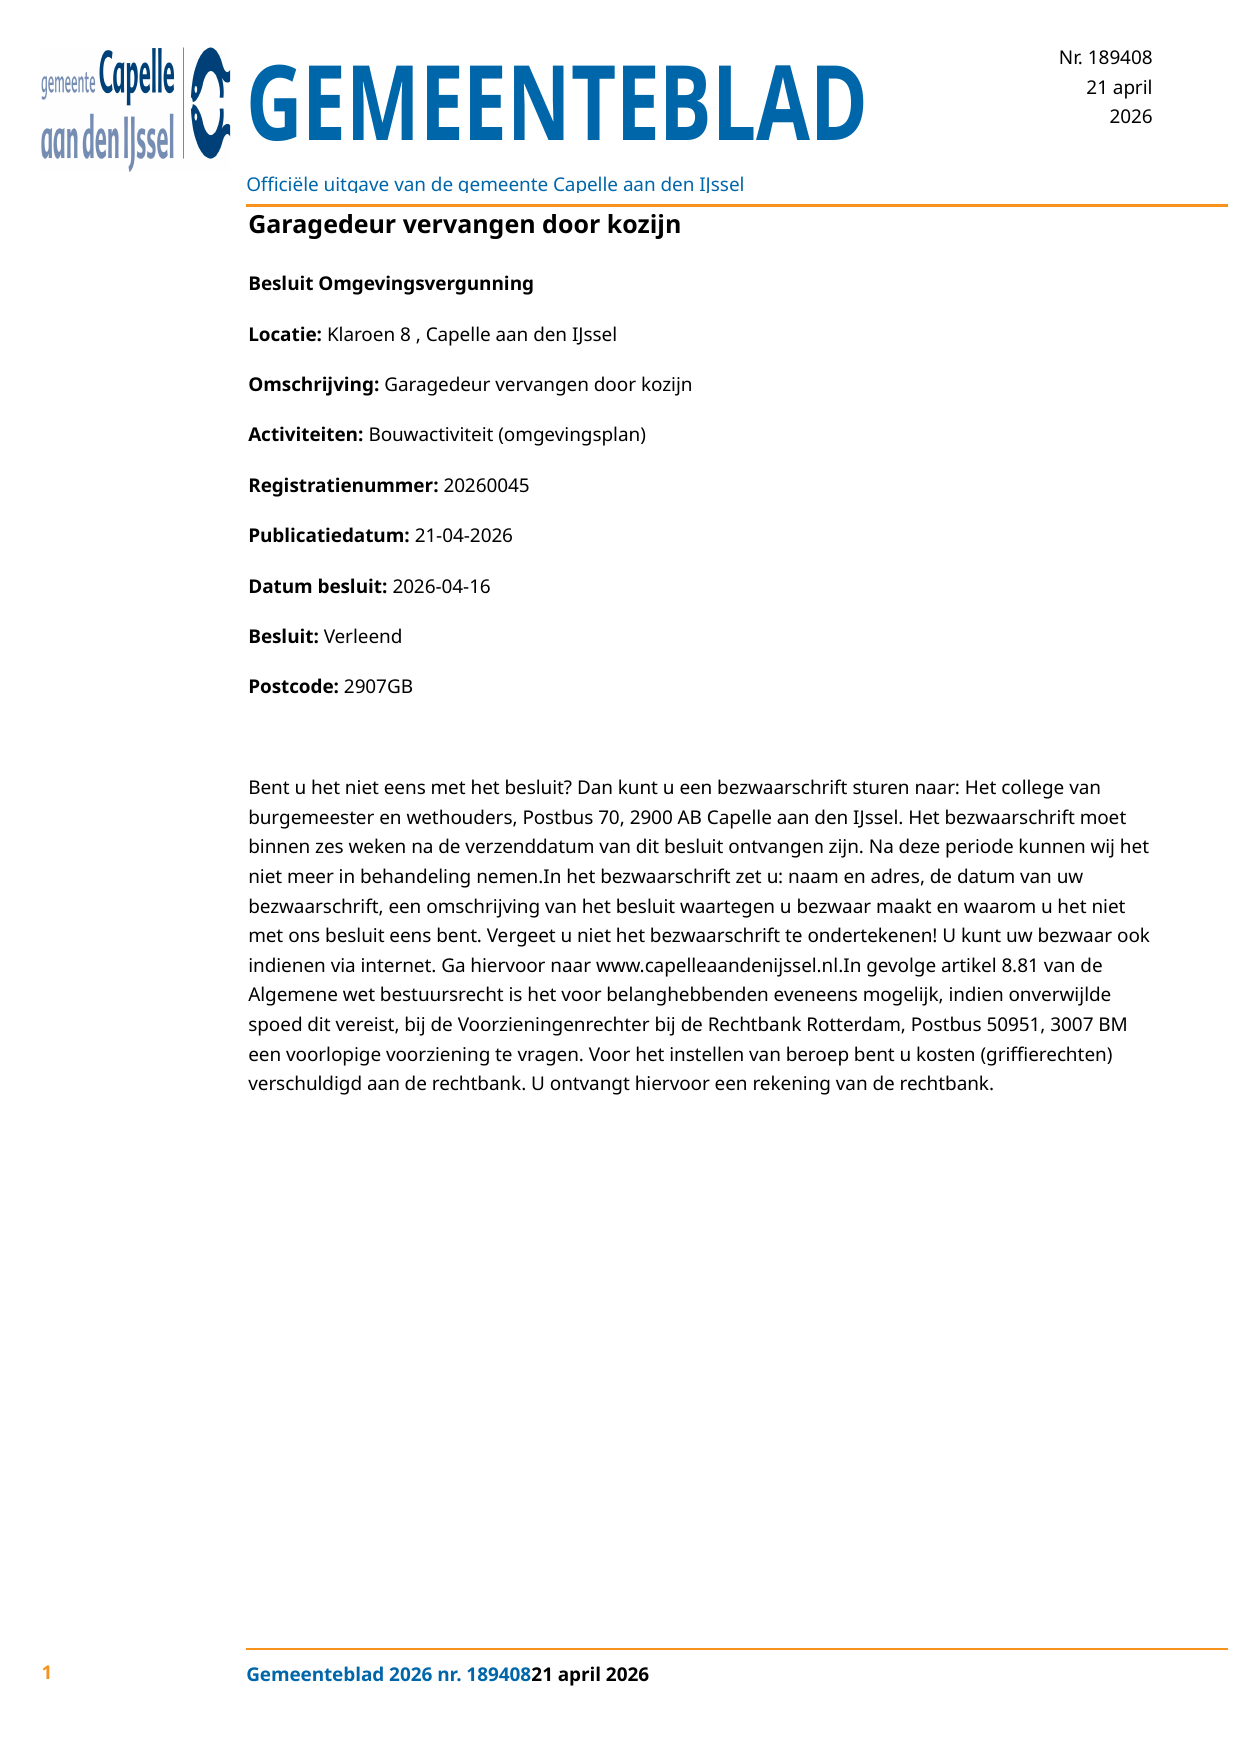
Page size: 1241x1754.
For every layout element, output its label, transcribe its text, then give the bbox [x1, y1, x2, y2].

text Garagedeur vervangen door kozijn [248, 207, 1152, 241]
text Bent u het niet eens met het besluit? Dan kunt u een bezwaarschrift sturen naar: Het college van burgemeester en wethouders, Postbus 70, 2900 AB Capelle aan den IJssel. Het bezwaarschrift moet binnen zes weken na de verzenddatum van dit besluit ontvangen zijn. Na deze periode kunnen wij het niet meer in behandeling nemen.In het bezwaarschrift zet u: naam en adres, de datum van uw bezwaarschrift, een omschrijving van het besluit waartegen u bezwaar maakt en waarom u het niet met ons besluit eens bent. Vergeet u niet het bezwaarschrift te ondertekenen! U kunt uw bezwaar ook indienen via internet. Ga hiervoor naar www.capelleaandenijssel.nl.In gevolge artikel 8.81 van de Algemene wet bestuursrecht is het voor belanghebbenden eveneens mogelijk, indien onverwijlde spoed dit vereist, bij de Voorzieningenrechter bij de Rechtbank Rotterdam, Postbus 50951, 3007 BM een voorlopige voorziening te vragen. Voor het instellen van beroep bent u kosten (griffierechten) verschuldigd aan de rechtbank. U ontvangt hiervoor een rekening van de rechtbank. [248, 774, 1152, 1096]
text Activiteiten: Bouwactiviteit (omgevingsplan) [248, 422, 1152, 447]
text Besluit Omgevingsvergunning [248, 270, 1152, 296]
text Datum besluit: 2026-04-16 [248, 573, 1152, 598]
text Omschrijving: Garagedeur vervangen door kozijn [248, 371, 1152, 397]
text Registratienummer: 20260045 [248, 472, 1152, 498]
text Besluit: Verleend [248, 623, 1152, 649]
text Locatie: Klaroen 8 , Capelle aan den IJssel [248, 321, 1152, 346]
picture [41, 47, 231, 172]
text Publicatiedatum: 21-04-2026 [248, 522, 1152, 548]
text Postcode: 2907GB [248, 674, 1152, 699]
